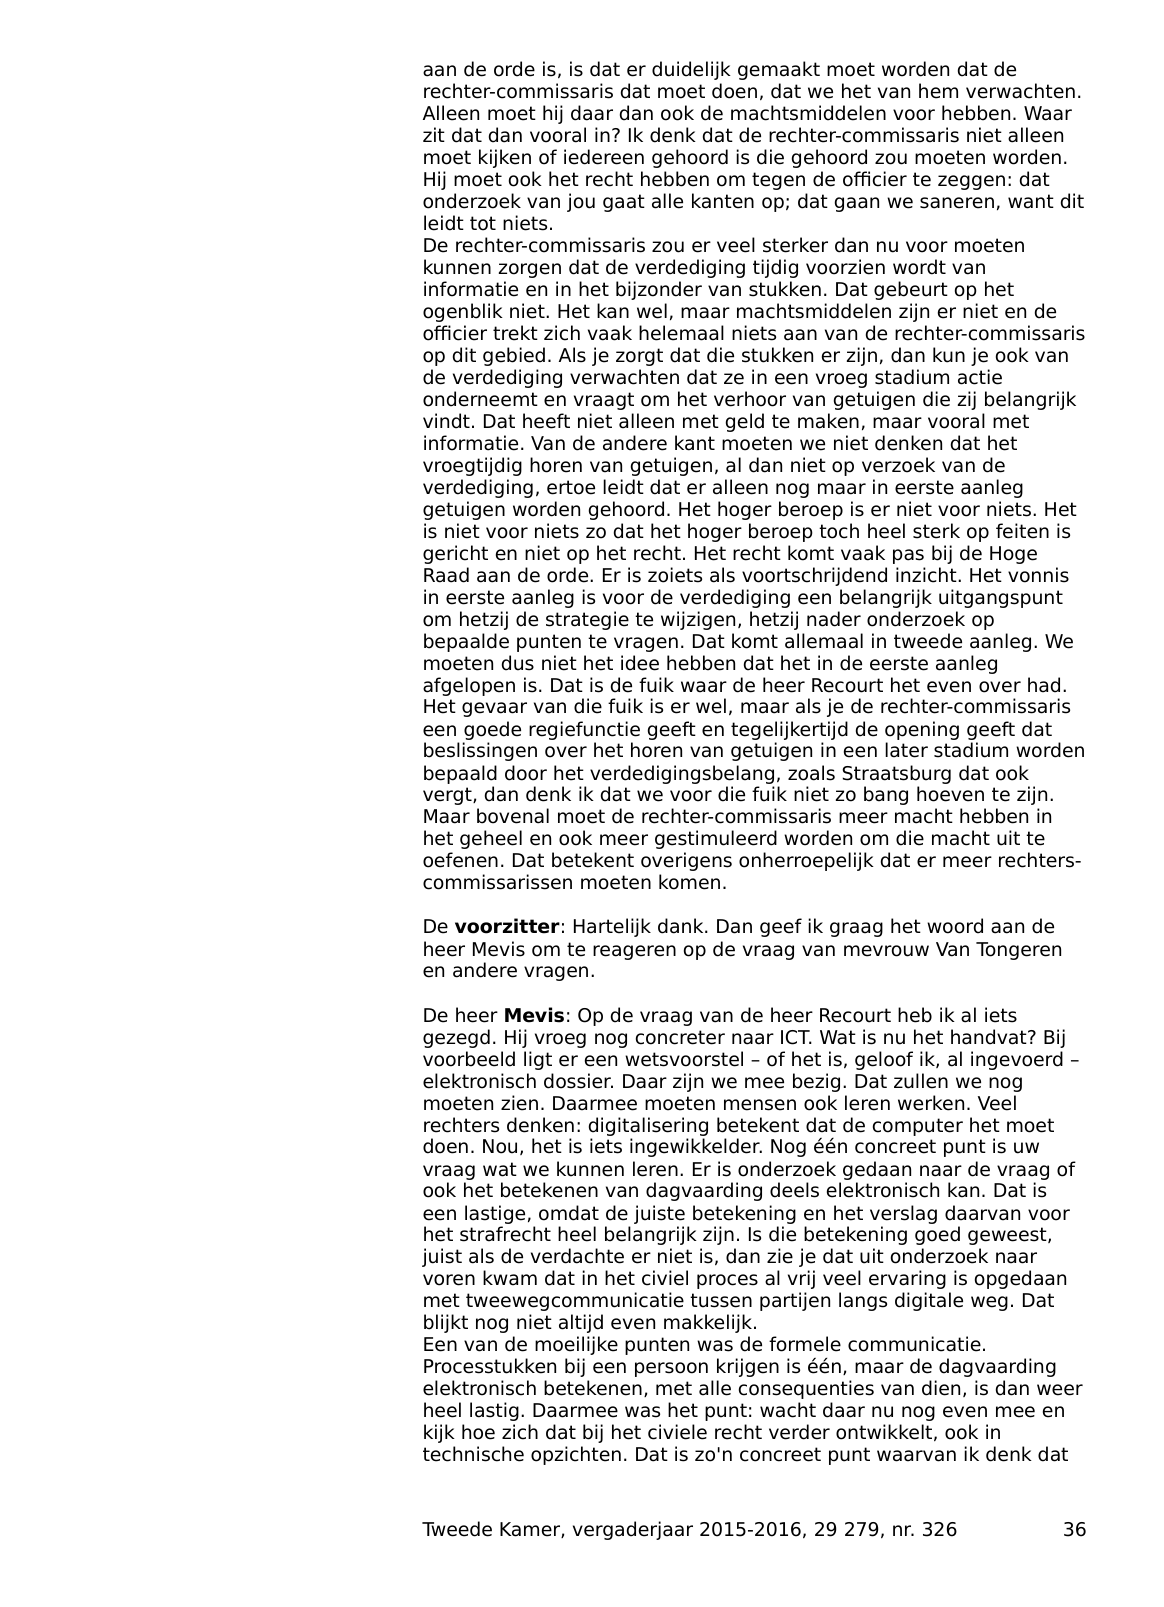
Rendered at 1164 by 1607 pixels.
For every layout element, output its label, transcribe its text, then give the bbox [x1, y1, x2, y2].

text De heer Mevis: Op de vraag van de heer Recourt heb ik al iets gezegd. Hij vroeg nog concreter naar ICT. Wat is nu het handvat? Bij voorbeeld ligt er een wetsvoorstel – of het is, geloof ik, al ingevoerd – elektronisch dossier. Daar zijn we mee bezig. Dat zullen we nog moeten zien. Daarmee moeten mensen ook leren werken. Veel rechters denken: digitalisering betekent dat de computer het moet doen. Nou, het is iets ingewikkelder. Nog één concreet punt is uw vraag wat we kunnen leren. Er is onderzoek gedaan naar de vraag of ook het betekenen van dagvaarding deels elektronisch kan. Dat is een lastige, omdat de juiste betekening en het verslag daarvan voor het strafrecht heel belangrijk zijn. Is die betekening goed geweest, juist als de verdachte er niet is, dan zie je dat uit onderzoek naar voren kwam dat in het civiel proces al vrij veel ervaring is opgedaan met tweewegcommunicatie tussen partijen langs digitale weg. Dat blijkt nog niet altijd even makkelijk. [422, 1004, 1087, 1334]
text aan de orde is, is dat er duidelijk gemaakt moet worden dat de rechter-commissaris dat moet doen, dat we het van hem verwachten. Alleen moet hij daar dan ook de machtsmiddelen voor hebben. Waar zit dat dan vooral in? Ik denk dat de rechter-commissaris niet alleen moet kijken of iedereen gehoord is die gehoord zou moeten worden. Hij moet ook het recht hebben om tegen de officier te zeggen: dat onderzoek van jou gaat alle kanten op; dat gaan we saneren, want dit leidt tot niets. [422, 59, 1087, 235]
text Een van de moeilijke punten was de formele communicatie. Processtukken bij een persoon krijgen is één, maar de dagvaarding elektronisch betekenen, met alle consequenties van dien, is dan weer heel lastig. Daarmee was het punt: wacht daar nu nog even mee en kijk hoe zich dat bij het civiele recht verder ontwikkelt, ook in technische opzichten. Dat is zo'n concreet punt waarvan ik denk dat [422, 1334, 1087, 1466]
text De rechter-commissaris zou er veel sterker dan nu voor moeten kunnen zorgen dat de verdediging tijdig voorzien wordt van informatie en in het bijzonder van stukken. Dat gebeurt op het ogenblik niet. Het kan wel, maar machtsmiddelen zijn er niet en de officier trekt zich vaak helemaal niets aan van de rechter-commissaris op dit gebied. Als je zorgt dat die stukken er zijn, dan kun je ook van de verdediging verwachten dat ze in een vroeg stadium actie onderneemt en vraagt om het verhoor van getuigen die zij belangrijk vindt. Dat heeft niet alleen met geld te maken, maar vooral met informatie. Van de andere kant moeten we niet denken dat het vroegtijdig horen van getuigen, al dan niet op verzoek van de verdediging, ertoe leidt dat er alleen nog maar in eerste aanleg getuigen worden gehoord. Het hoger beroep is er niet voor niets. Het is niet voor niets zo dat het hoger beroep toch heel sterk op feiten is gericht en niet op het recht. Het recht komt vaak pas bij de Hoge Raad aan de orde. Er is zoiets als voortschrijdend inzicht. Het vonnis in eerste aanleg is voor de verdediging een belangrijk uitgangspunt om hetzij de strategie te wijzigen, hetzij nader onderzoek op bepaalde punten te vragen. Dat komt allemaal in tweede aanleg. We moeten dus niet het idee hebben dat het in de eerste aanleg afgelopen is. Dat is de fuik waar de heer Recourt het even over had. Het gevaar van die fuik is er wel, maar als je de rechter-commissaris een goede regiefunctie geeft en tegelijkertijd de opening geeft dat beslissingen over het horen van getuigen in een later stadium worden bepaald door het verdedigingsbelang, zoals Straatsburg dat ook vergt, dan denk ik dat we voor die fuik niet zo bang hoeven te zijn. Maar bovenal moet de rechter-commissaris meer macht hebben in het geheel en ook meer gestimuleerd worden om die macht uit te oefenen. Dat betekent overigens onherroepelijk dat er meer rechters-commissarissen moeten komen. [422, 235, 1087, 894]
text De voorzitter: Hartelijk dank. Dan geef ik graag het woord aan de heer Mevis om te reageren op de vraag van mevrouw Van Tongeren en andere vragen. [422, 916, 1087, 982]
